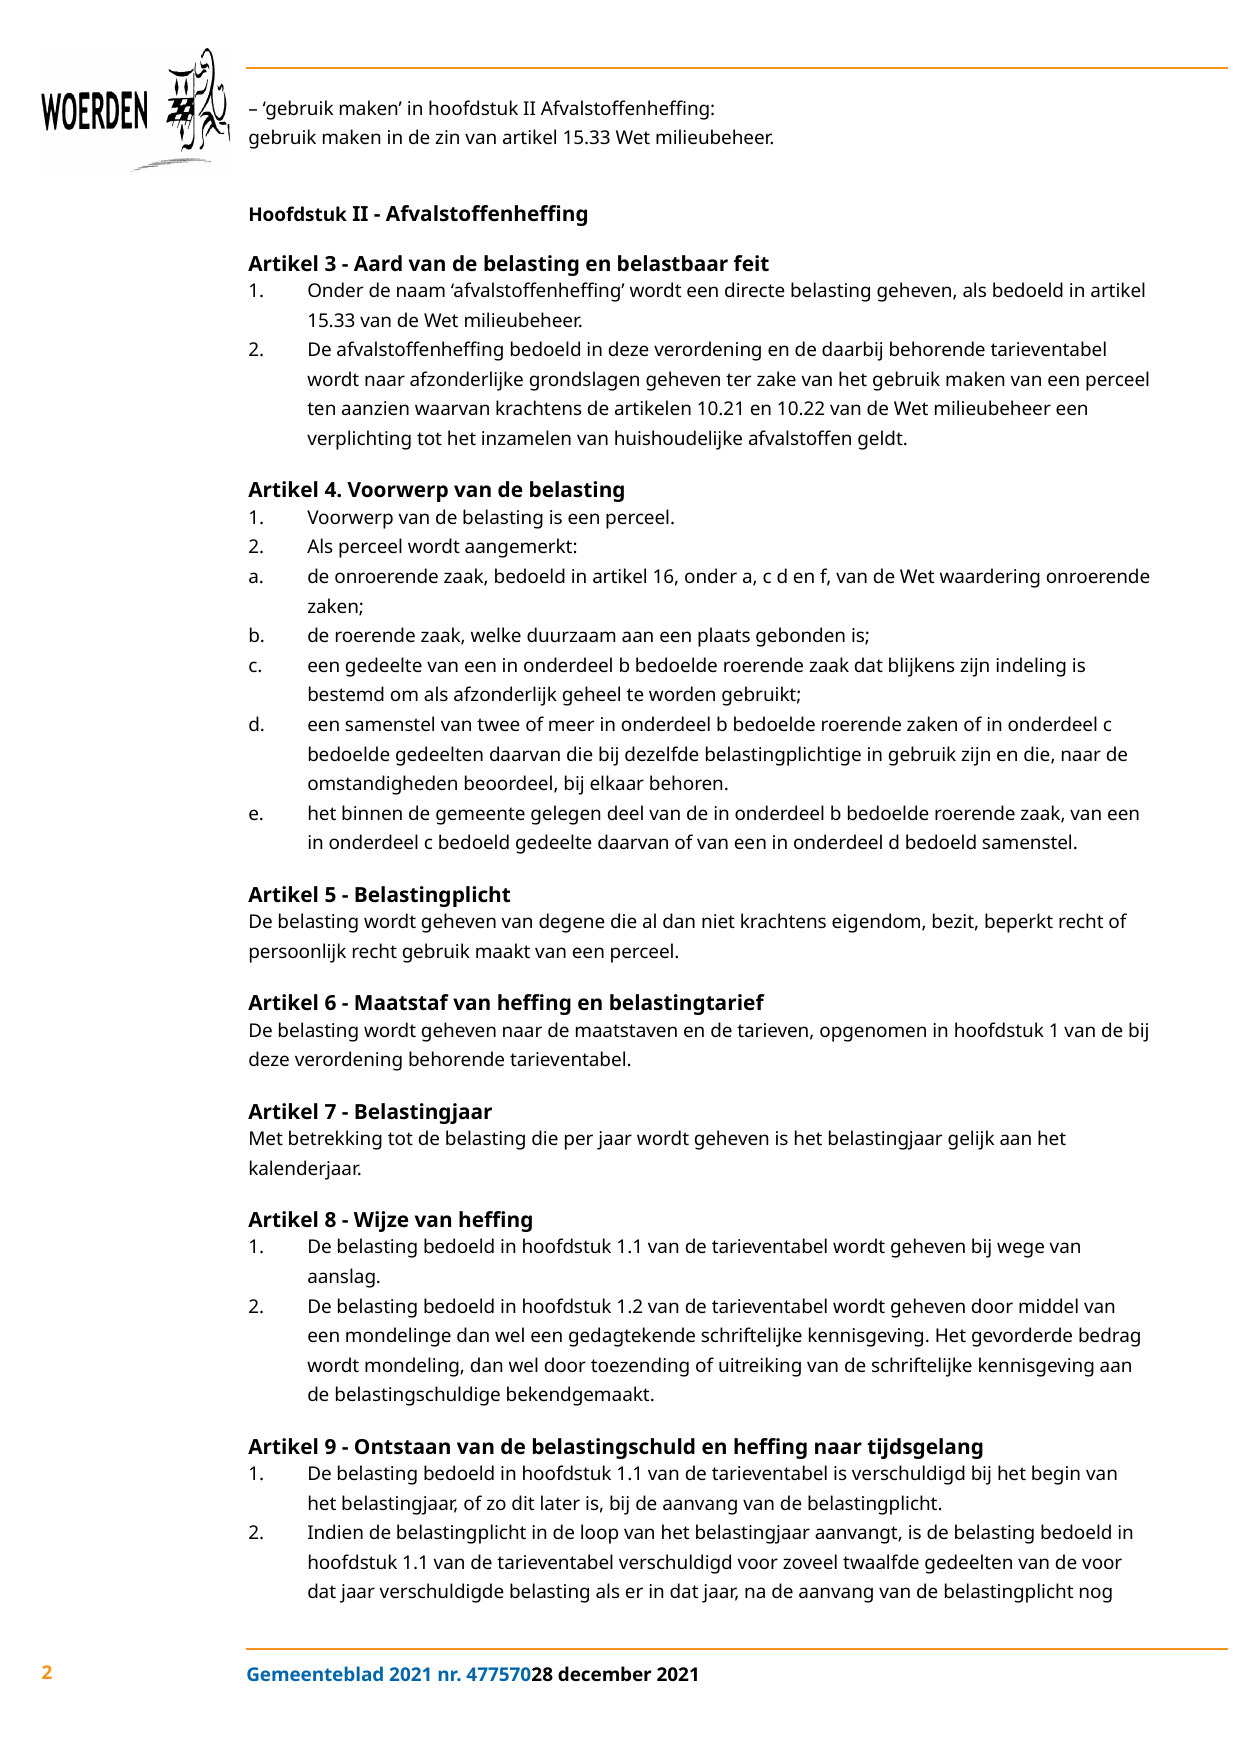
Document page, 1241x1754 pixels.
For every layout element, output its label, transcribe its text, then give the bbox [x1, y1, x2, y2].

list De afvalstoffenheffing bedoeld in deze verordening en de daarbij behorende tarieventabel wordt naar afzonderlijke grondslagen geheven ter zake van het gebruik maken van een perceel ten aanzien waarvan krachtens de artikelen 10.21 en 10.22 van de Wet milieubeheer een verplichting tot het inzamelen van huishoudelijke afvalstoffen geldt. [248, 336, 1152, 451]
text De belasting wordt geheven naar de maatstaven en de tarieven, opgenomen in hoofdstuk 1 van de bij deze verordening behorende tarieventabel. [248, 1017, 1152, 1072]
text Artikel 6 - Maatstaf van heffing en belastingtarief [248, 988, 1152, 1017]
text Artikel 4. Voorwerp van de belasting [248, 476, 1152, 504]
list de onroerende zaak, bedoeld in artikel 16, onder a, c d en f, van de Wet waardering onroerende zaken; [248, 563, 1152, 618]
list Indien de belastingplicht in de loop van het belastingjaar aanvangt, is de belasting bedoeld in hoofdstuk 1.1 van de tarieventabel verschuldigd voor zoveel twaalfde gedeelten van de voor dat jaar verschuldigde belasting als er in dat jaar, na de aanvang van de belastingplicht nog [248, 1519, 1152, 1604]
text Artikel 3 - Aard van de belasting en belastbaar feit [248, 249, 1152, 277]
text De belasting wordt geheven van degene die al dan niet krachtens eigendom, bezit, beperkt recht of persoonlijk recht gebruik maakt van een perceel. [248, 908, 1152, 964]
text Artikel 7 - Belastingjaar [248, 1097, 1152, 1125]
text Met betrekking tot de belasting die per jaar wordt geheven is het belastingjaar gelijk aan het kalenderjaar. [248, 1125, 1152, 1181]
list een gedeelte van een in onderdeel b bedoelde roerende zaak dat blijkens zijn indeling is bestemd om als afzonderlijk geheel te worden gebruikt; [248, 652, 1152, 707]
list De belasting bedoeld in hoofdstuk 1.1 van de tarieventabel wordt geheven bij wege van aanslag. [248, 1234, 1152, 1289]
text – ‘gebruik maken’ in hoofdstuk II Afvalstoffenheffing: [248, 95, 1152, 121]
text Artikel 8 - Wijze van heffing [248, 1205, 1152, 1234]
list De belasting bedoeld in hoofdstuk 1.2 van de tarieventabel wordt geheven door middel van een mondelinge dan wel een gedagtekende schriftelijke kennisgeving. Het gevorderde bedrag wordt mondeling, dan wel door toezending of uitreiking van de schriftelijke kennisgeving aan de belastingschuldige bekendgemaakt. [248, 1293, 1152, 1407]
list een samenstel van twee of meer in onderdeel b bedoelde roerende zaken of in onderdeel c bedoelde gedeelten daarvan die bij dezelfde belastingplichtige in gebruik zijn en die, naar de omstandigheden beoordeel, bij elkaar behoren. [248, 711, 1152, 796]
text Hoofdstuk II - Afvalstoffenheffing [248, 199, 1152, 228]
list Onder de naam ‘afvalstoffenheffing’ wordt een directe belasting geheven, als bedoeld in artikel 15.33 van de Wet milieubeheer. [248, 277, 1152, 333]
text Artikel 5 - Belastingplicht [248, 880, 1152, 908]
list De belasting bedoeld in hoofdstuk 1.1 van de tarieventabel is verschuldigd bij het begin van het belastingjaar, of zo dit later is, bij de aanvang van de belastingplicht. [248, 1460, 1152, 1516]
text Artikel 9 - Ontstaan van de belastingschuld en heffing naar tijdsgelang [248, 1432, 1152, 1460]
list Voorwerp van de belasting is een perceel. [248, 504, 1152, 530]
list het binnen de gemeente gelegen deel van de in onderdeel b bedoelde roerende zaak, van een in onderdeel c bedoeld gedeelte daarvan of van een in onderdeel d bedoeld samenstel. [248, 800, 1152, 855]
list de roerende zaak, welke duurzaam aan een plaats gebonden is; [248, 622, 1152, 648]
text gebruik maken in de zin van artikel 15.33 Wet milieubeheer. [248, 124, 1152, 150]
picture [41, 47, 231, 172]
list Als perceel wordt aangemerkt: [248, 534, 1152, 559]
